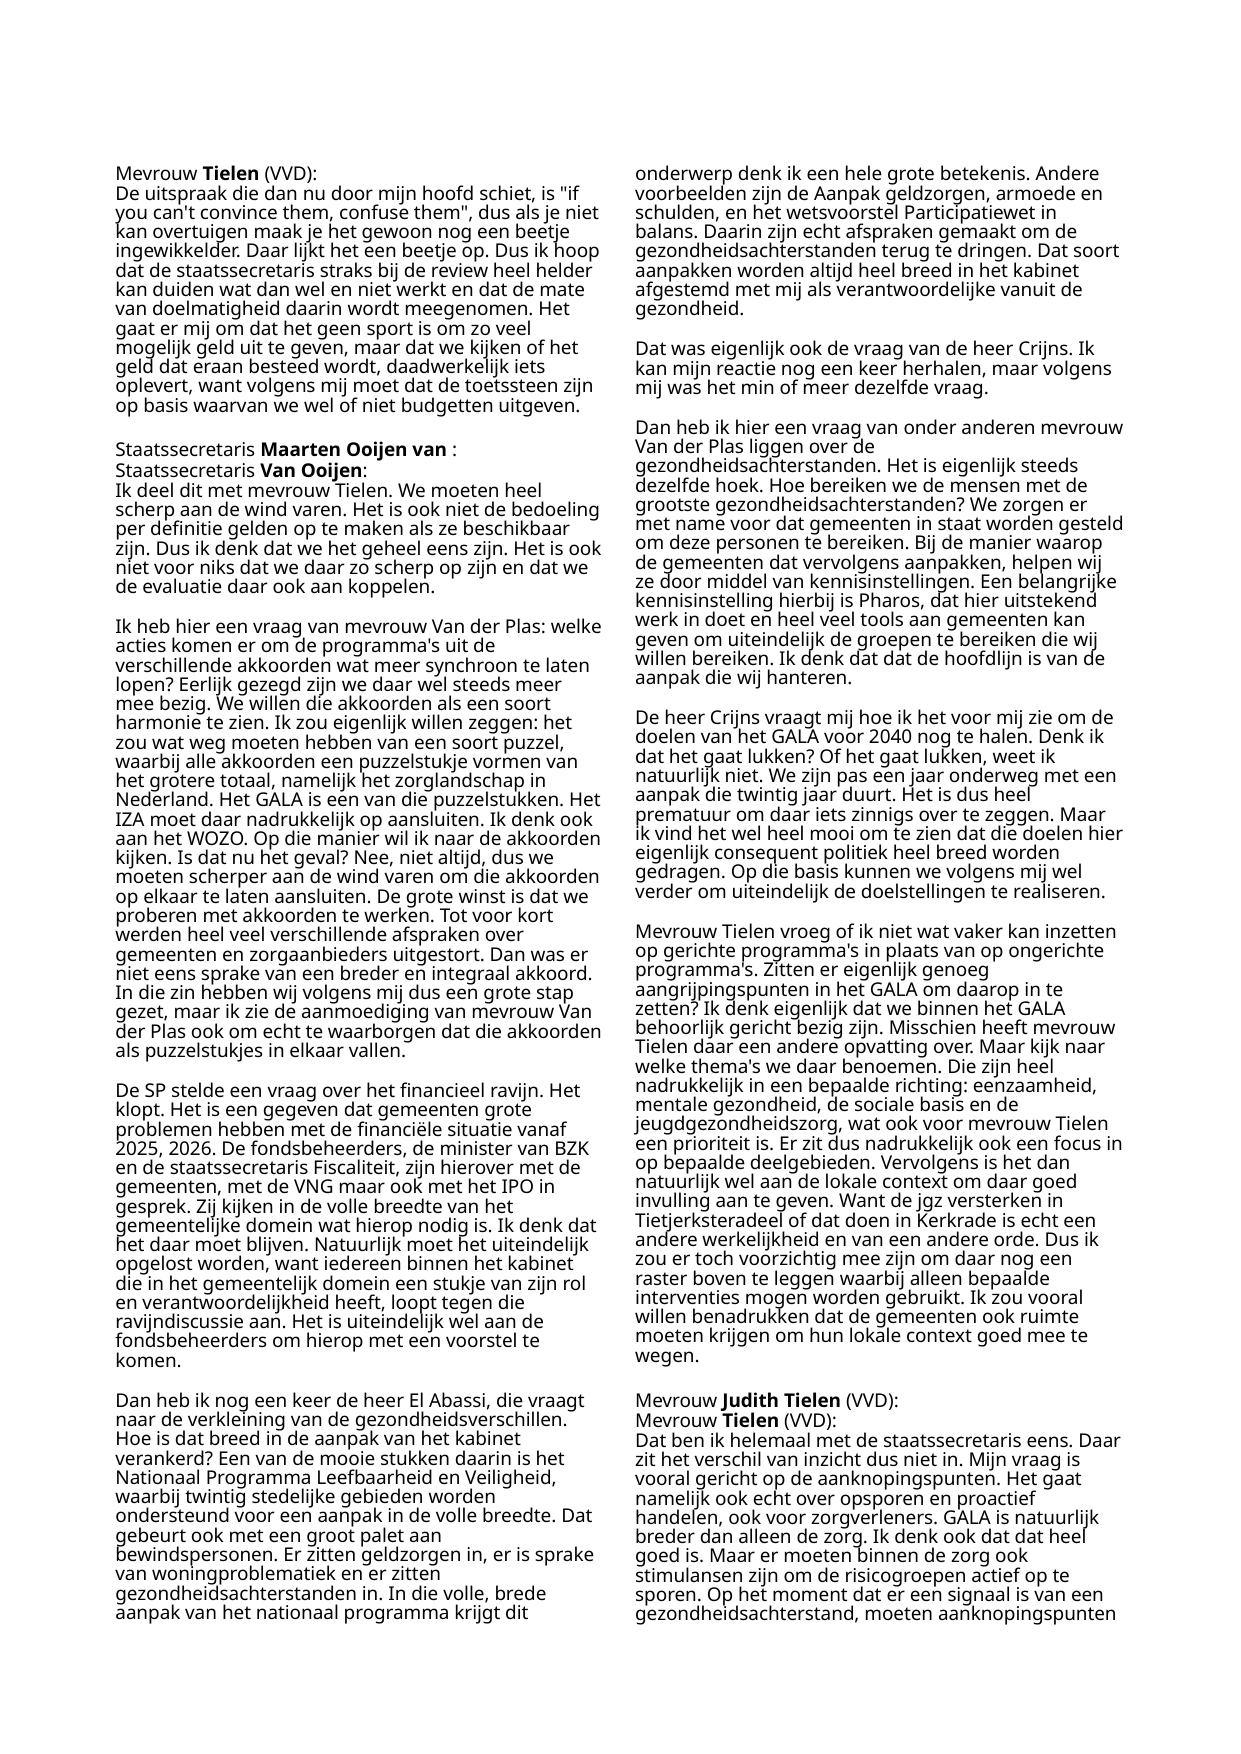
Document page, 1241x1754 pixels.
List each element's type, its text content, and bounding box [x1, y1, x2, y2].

text Staatssecretaris Maarten Ooijen van : [115, 437, 605, 462]
text Dan heb ik nog een keer de heer El Abassi, die vraagt naar de verkleining van de gezondheidsverschillen. Hoe is dat breed in de aanpak van het kabinet verankerd? Een van de mooie stukken daarin is het Nationaal Programma Leefbaarheid en Veiligheid, waarbij twintig stedelijke gebieden worden ondersteund voor een aanpak in de volle breedte. Dat gebeurt ook met een groot palet aan bewindspersonen. Er zitten geldzorgen in, er is sprake van woningproblematiek en er zitten gezondheidsachterstanden in. In die volle, brede aanpak van het nationaal programma krijgt dit [115, 1392, 605, 1623]
text Mevrouw Tielen vroeg of ik niet wat vaker kan inzetten op gerichte programma's in plaats van op ongerichte programma's. Zitten er eigenlijk genoeg aangrijpingspunten in het GALA om daarop in te zetten? Ik denk eigenlijk dat we binnen het GALA behoorlijk gericht bezig zijn. Misschien heeft mevrouw Tielen daar een andere opvatting over. Maar kijk naar welke thema's we daar benoemen. Die zijn heel nadrukkelijk in een bepaalde richting: eenzaamheid, mentale gezondheid, de sociale basis en de jeugdgezondheidszorg, wat ook voor mevrouw Tielen een prioriteit is. Er zit dus nadrukkelijk ook een focus in op bepaalde deelgebieden. Vervolgens is het dan natuurlijk wel aan de lokale context om daar goed invulling aan te geven. Want de jgz versterken in Tietjerksteradeel of dat doen in Kerkrade is echt een andere werkelijkheid en van een andere orde. Dus ik zou er toch voorzichtig mee zijn om daar nog een raster boven te leggen waarbij alleen bepaalde interventies mogen worden gebruikt. Ik zou vooral willen benadrukken dat de gemeenten ook ruimte moeten krijgen om hun lokale context goed mee te wegen. [635, 923, 1125, 1366]
text Mevrouw Tielen (VVD): [635, 1412, 1125, 1432]
text Ik heb hier een vraag van mevrouw Van der Plas: welke acties komen er om de programma's uit de verschillende akkoorden wat meer synchroon te laten lopen? Eerlijk gezegd zijn we daar wel steeds meer mee bezig. We willen die akkoorden als een soort harmonie te zien. Ik zou eigenlijk willen zeggen: het zou wat weg moeten hebben van een soort puzzel, waarbij alle akkoorden een puzzelstukje vormen van het grotere totaal, namelijk het zorglandschap in Nederland. Het GALA is een van die puzzelstukken. Het IZA moet daar nadrukkelijk op aansluiten. Ik denk ook aan het WOZO. Op die manier wil ik naar de akkoorden kijken. Is dat nu het geval? Nee, niet altijd, dus we moeten scherper aan de wind varen om die akkoorden op elkaar te laten aansluiten. De grote winst is dat we proberen met akkoorden te werken. Tot voor kort werden heel veel verschillende afspraken over gemeenten en zorgaanbieders uitgestort. Dan was er niet eens sprake van een breder en integraal akkoord. In die zin hebben wij volgens mij dus een grote stap gezet, maar ik zie de aanmoediging van mevrouw Van der Plas ook om echt te waarborgen dat die akkoorden als puzzelstukjes in elkaar vallen. [115, 618, 605, 1061]
text De uitspraak die dan nu door mijn hoofd schiet, is "if you can't convince them, confuse them", dus als je niet kan overtuigen maak je het gewoon nog een beetje ingewikkelder. Daar lijkt het een beetje op. Dus ik hoop dat de staatssecretaris straks bij de review heel helder kan duiden wat dan wel en niet werkt en dat de mate van doelmatigheid daarin wordt meegenomen. Het gaat er mij om dat het geen sport is om zo veel mogelijk geld uit te geven, maar dat we kijken of het geld dat eraan besteed wordt, daadwerkelijk iets oplevert, want volgens mij moet dat de toetssteen zijn op basis waarvan we wel of niet budgetten uitgeven. [115, 184, 605, 416]
text Mevrouw Judith Tielen (VVD): [635, 1387, 1125, 1412]
text Dan heb ik hier een vraag van onder anderen mevrouw Van der Plas liggen over de gezondheidsachterstanden. Het is eigenlijk steeds dezelfde hoek. Hoe bereiken we de mensen met de grootste gezondheidsachterstanden? We zorgen er met name voor dat gemeenten in staat worden gesteld om deze personen te bereiken. Bij de manier waarop de gemeenten dat vervolgens aanpakken, helpen wij ze door middel van kennisinstellingen. Een belangrijke kennisinstelling hierbij is Pharos, dat hier uitstekend werk in doet en heel veel tools aan gemeenten kan geven om uiteindelijk de groepen te bereiken die wij willen bereiken. Ik denk dat dat de hoofdlijn is van de aanpak die wij hanteren. [635, 419, 1125, 688]
text De SP stelde een vraag over het financieel ravijn. Het klopt. Het is een gegeven dat gemeenten grote problemen hebben met de financiële situatie vanaf 2025, 2026. De fondsbeheerders, de minister van BZK en de staatssecretaris Fiscaliteit, zijn hierover met de gemeenten, met de VNG maar ook met het IPO in gesprek. Zij kijken in de volle breedte van het gemeentelijke domein wat hierop nodig is. Ik denk dat het daar moet blijven. Natuurlijk moet het uiteindelijk opgelost worden, want iedereen binnen het kabinet die in het gemeentelijk domein een stukje van zijn rol en verantwoordelijkheid heeft, loopt tegen die ravijndiscussie aan. Het is uiteindelijk wel aan de fondsbeheerders om hierop met een voorstel te komen. [115, 1082, 605, 1371]
text onderwerp denk ik een hele grote betekenis. Andere voorbeelden zijn de Aanpak geldzorgen, armoede en schulden, en het wetsvoorstel Participatiewet in balans. Daarin zijn echt afspraken gemaakt om de gezondheidsachterstanden terug te dringen. Dat soort aanpakken worden altijd heel breed in het kabinet afgestemd met mij als verantwoordelijke vanuit de gezondheid. [635, 165, 1125, 319]
text Dat ben ik helemaal met de staatssecretaris eens. Daar zit het verschil van inzicht dus niet in. Mijn vraag is vooral gericht op de aanknopingspunten. Het gaat namelijk ook echt over opsporen en proactief handelen, ook voor zorgverleners. GALA is natuurlijk breder dan alleen de zorg. Ik denk ook dat dat heel goed is. Maar er moeten binnen de zorg ook stimulansen zijn om de risicogroepen actief op te sporen. Op het moment dat er een signaal is van een gezondheidsachterstand, moeten aanknopingspunten [635, 1432, 1125, 1624]
text Mevrouw Tielen (VVD): [115, 165, 605, 184]
text Ik deel dit met mevrouw Tielen. We moeten heel scherp aan de wind varen. Het is ook niet de bedoeling per definitie gelden op te maken als ze beschikbaar zijn. Dus ik denk dat we het geheel eens zijn. Het is ook niet voor niks dat we daar zo scherp op zijn en dat we de evaluatie daar ook aan koppelen. [115, 482, 605, 597]
text Dat was eigenlijk ook de vraag van de heer Crijns. Ik kan mijn reactie nog een keer herhalen, maar volgens mij was het min of meer dezelfde vraag. [635, 340, 1125, 398]
text Staatssecretaris Van Ooijen: [115, 462, 605, 482]
text De heer Crijns vraagt mij hoe ik het voor mij zie om de doelen van het GALA voor 2040 nog te halen. Denk ik dat het gaat lukken? Of het gaat lukken, weet ik natuurlijk niet. We zijn pas een jaar onderweg met een aanpak die twintig jaar duurt. Het is dus heel prematuur om daar iets zinnigs over te zeggen. Maar ik vind het wel heel mooi om te zien dat die doelen hier eigenlijk consequent politiek heel breed worden gedragen. Op die basis kunnen we volgens mij wel verder om uiteindelijk de doelstellingen te realiseren. [635, 709, 1125, 902]
